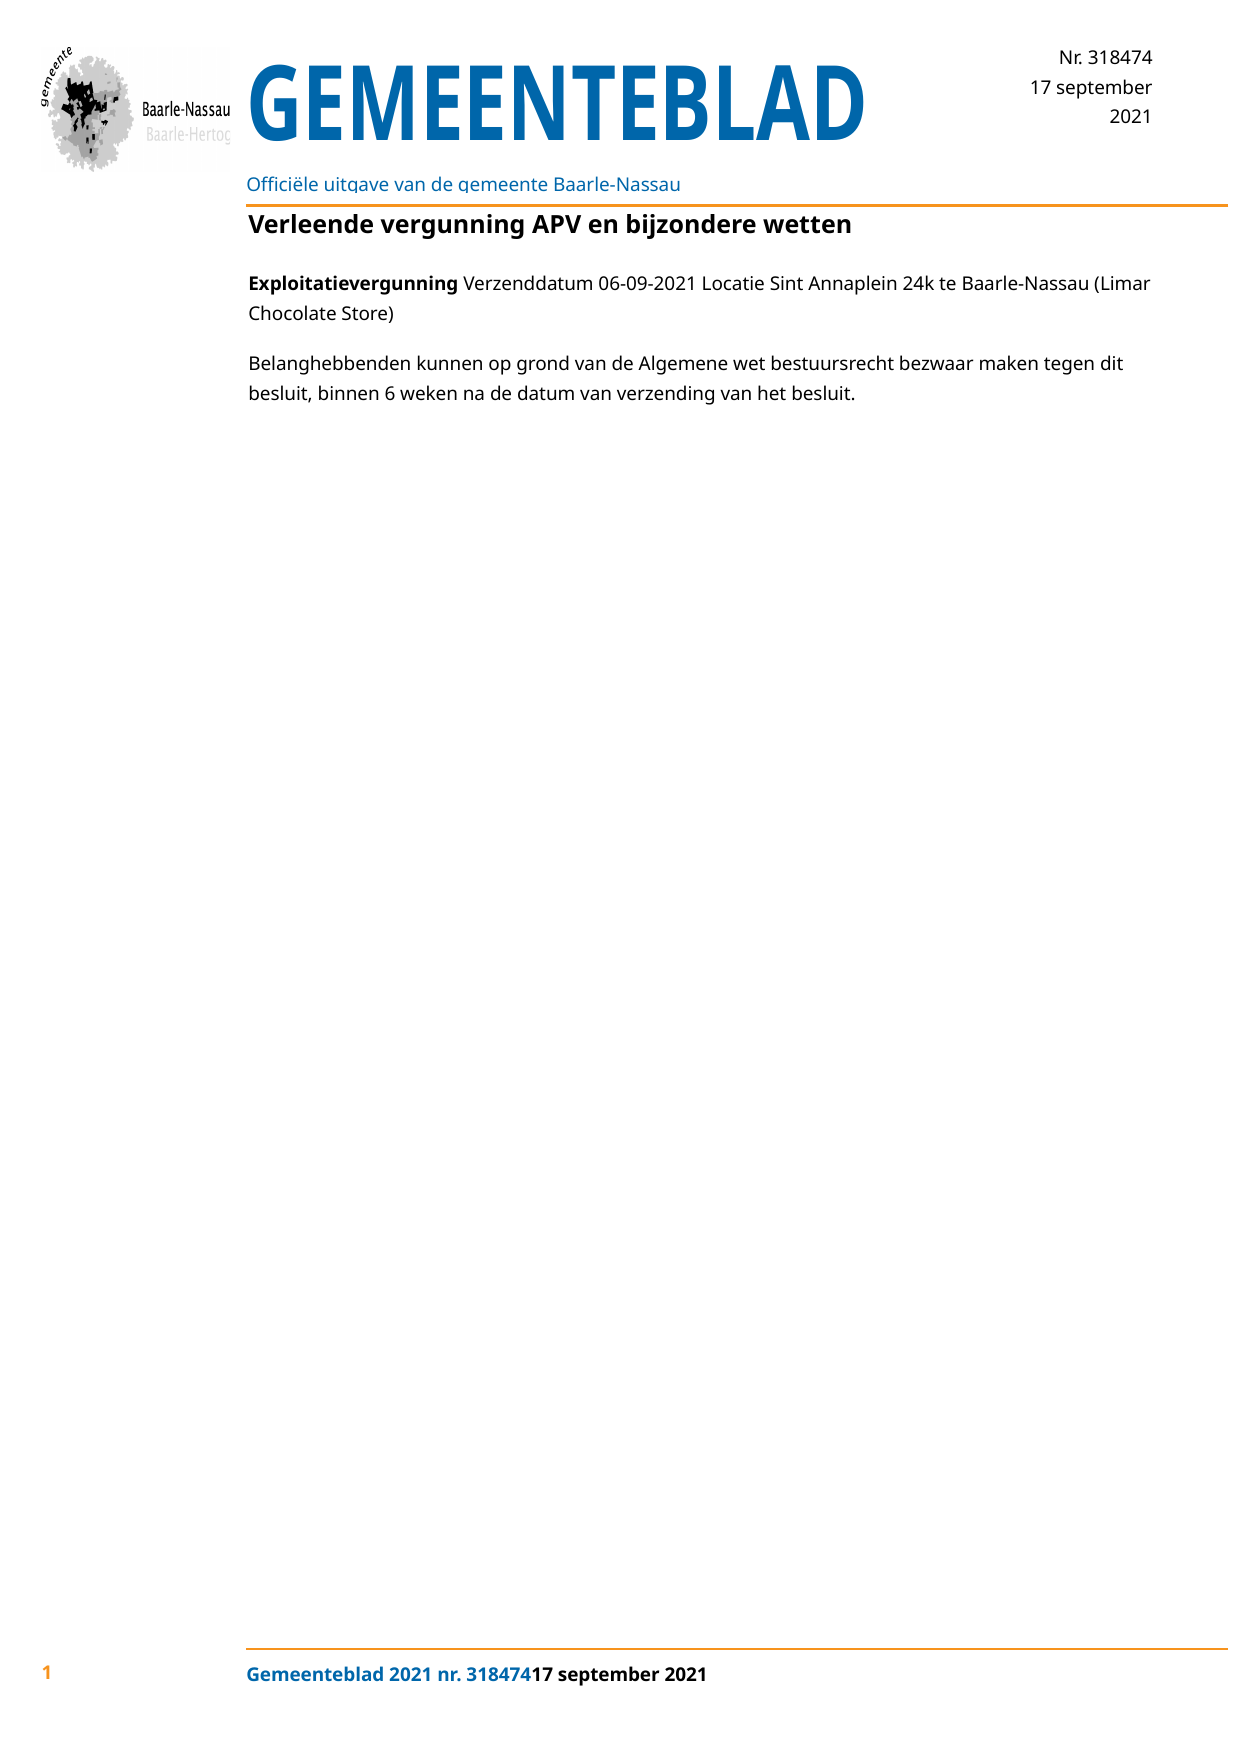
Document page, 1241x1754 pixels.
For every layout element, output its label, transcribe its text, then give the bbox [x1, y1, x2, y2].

picture [41, 47, 231, 172]
text Exploitatievergunning Verzenddatum 06-09-2021 Locatie Sint Annaplein 24k te Baarle-Nassau (Limar Chocolate Store) [248, 270, 1152, 326]
text Verleende vergunning APV en bijzondere wetten [248, 207, 1152, 241]
text Belanghebbenden kunnen op grond van de Algemene wet bestuursrecht bezwaar maken tegen dit besluit, binnen 6 weken na de datum van verzending van het besluit. [248, 350, 1152, 406]
